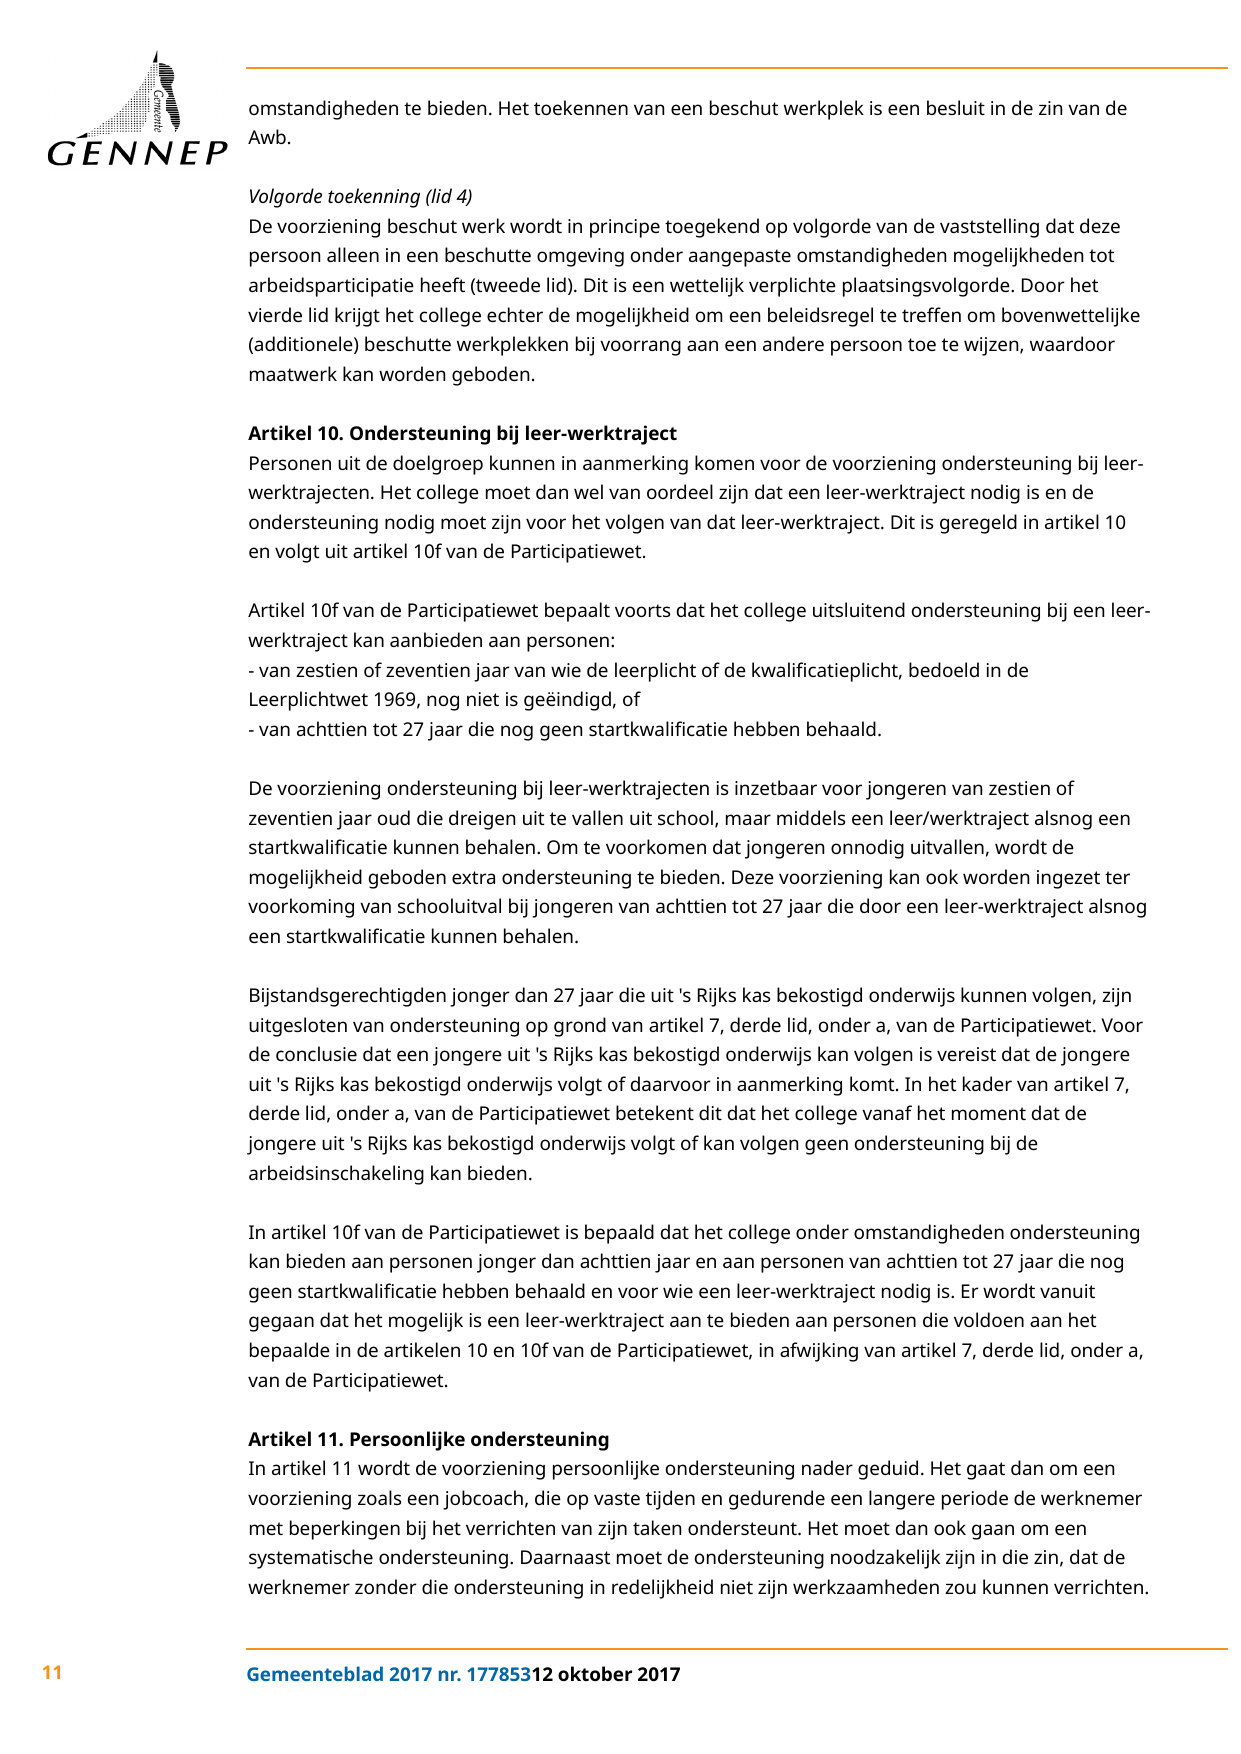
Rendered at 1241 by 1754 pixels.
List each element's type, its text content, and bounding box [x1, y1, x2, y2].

text Artikel 10. Ondersteuning bij leer-werktraject [248, 420, 1152, 446]
text In artikel 11 wordt de voorziening persoonlijke ondersteuning nader geduid. Het gaat dan om een voorziening zoals een jobcoach, die op vaste tijden en gedurende een langere periode de werknemer met beperkingen bij het verrichten van zijn taken ondersteunt. Het moet dan ook gaan om een systematische ondersteuning. Daarnaast moet de ondersteuning noodzakelijk zijn in die zin, dat de werknemer zonder die ondersteuning in redelijkheid niet zijn werkzaamheden zou kunnen verrichten. [248, 1456, 1152, 1600]
picture [41, 47, 231, 172]
text Artikel 10f van de Participatiewet bepaalt voorts dat het college uitsluitend ondersteuning bij een leer-werktraject kan aanbieden aan personen: [248, 598, 1152, 653]
text De voorziening ondersteuning bij leer-werktrajecten is inzetbaar voor jongeren van zestien of zeventien jaar oud die dreigen uit te vallen uit school, maar middels een leer/werktraject alsnog een startkwalificatie kunnen behalen. Om te voorkomen dat jongeren onnodig uitvallen, wordt de mogelijkheid geboden extra ondersteuning te bieden. Deze voorziening kan ook worden ingezet ter voorkoming van schooluitval bij jongeren van achttien tot 27 jaar die door een leer-werktraject alsnog een startkwalificatie kunnen behalen. [248, 775, 1152, 949]
text - van achttien tot 27 jaar die nog geen startkwalificatie hebben behaald. [248, 716, 1152, 742]
text - van zestien of zeventien jaar van wie de leerplicht of de kwalificatieplicht, bedoeld in de Leerplichtwet 1969, nog niet is geëindigd, of [248, 657, 1152, 712]
text In artikel 10f van de Participatiewet is bepaald dat het college onder omstandigheden ondersteuning kan bieden aan personen jonger dan achttien jaar en aan personen van achttien tot 27 jaar die nog geen startkwalificatie hebben behaald en voor wie een leer-werktraject nodig is. Er wordt vanuit gegaan dat het mogelijk is een leer-werktraject aan te bieden aan personen die voldoen aan het bepaalde in de artikelen 10 en 10f van de Participatiewet, in afwijking van artikel 7, derde lid, onder a, van de Participatiewet. [248, 1219, 1152, 1393]
text Volgorde toekenning (lid 4) [248, 183, 1152, 209]
text Artikel 11. Persoonlijke ondersteuning [248, 1426, 1152, 1452]
text Bijstandsgerechtigden jonger dan 27 jaar die uit 's Rijks kas bekostigd onderwijs kunnen volgen, zijn uitgesloten van ondersteuning op grond van artikel 7, derde lid, onder a, van de Participatiewet. Voor de conclusie dat een jongere uit 's Rijks kas bekostigd onderwijs kan volgen is vereist dat de jongere uit 's Rijks kas bekostigd onderwijs volgt of daarvoor in aanmerking komt. In het kader van artikel 7, derde lid, onder a, van de Participatiewet betekent dit dat het college vanaf het moment dat de jongere uit 's Rijks kas bekostigd onderwijs volgt of kan volgen geen ondersteuning bij de arbeidsinschakeling kan bieden. [248, 982, 1152, 1186]
text De voorziening beschut werk wordt in principe toegekend op volgorde van de vaststelling dat deze persoon alleen in een beschutte omgeving onder aangepaste omstandigheden mogelijkheden tot arbeidsparticipatie heeft (tweede lid). Dit is een wettelijk verplichte plaatsingsvolgorde. Door het vierde lid krijgt het college echter de mogelijkheid om een beleidsregel te treffen om bovenwettelijke (additionele) beschutte werkplekken bij voorrang aan een andere persoon toe te wijzen, waardoor maatwerk kan worden geboden. [248, 213, 1152, 387]
text Personen uit de doelgroep kunnen in aanmerking komen voor de voorziening ondersteuning bij leer-werktrajecten. Het college moet dan wel van oordeel zijn dat een leer-werktraject nodig is en de ondersteuning nodig moet zijn voor het volgen van dat leer-werktraject. Dit is geregeld in artikel 10 en volgt uit artikel 10f van de Participatiewet. [248, 450, 1152, 564]
text omstandigheden te bieden. Het toekennen van een beschut werkplek is een besluit in de zin van de Awb. [248, 95, 1152, 150]
